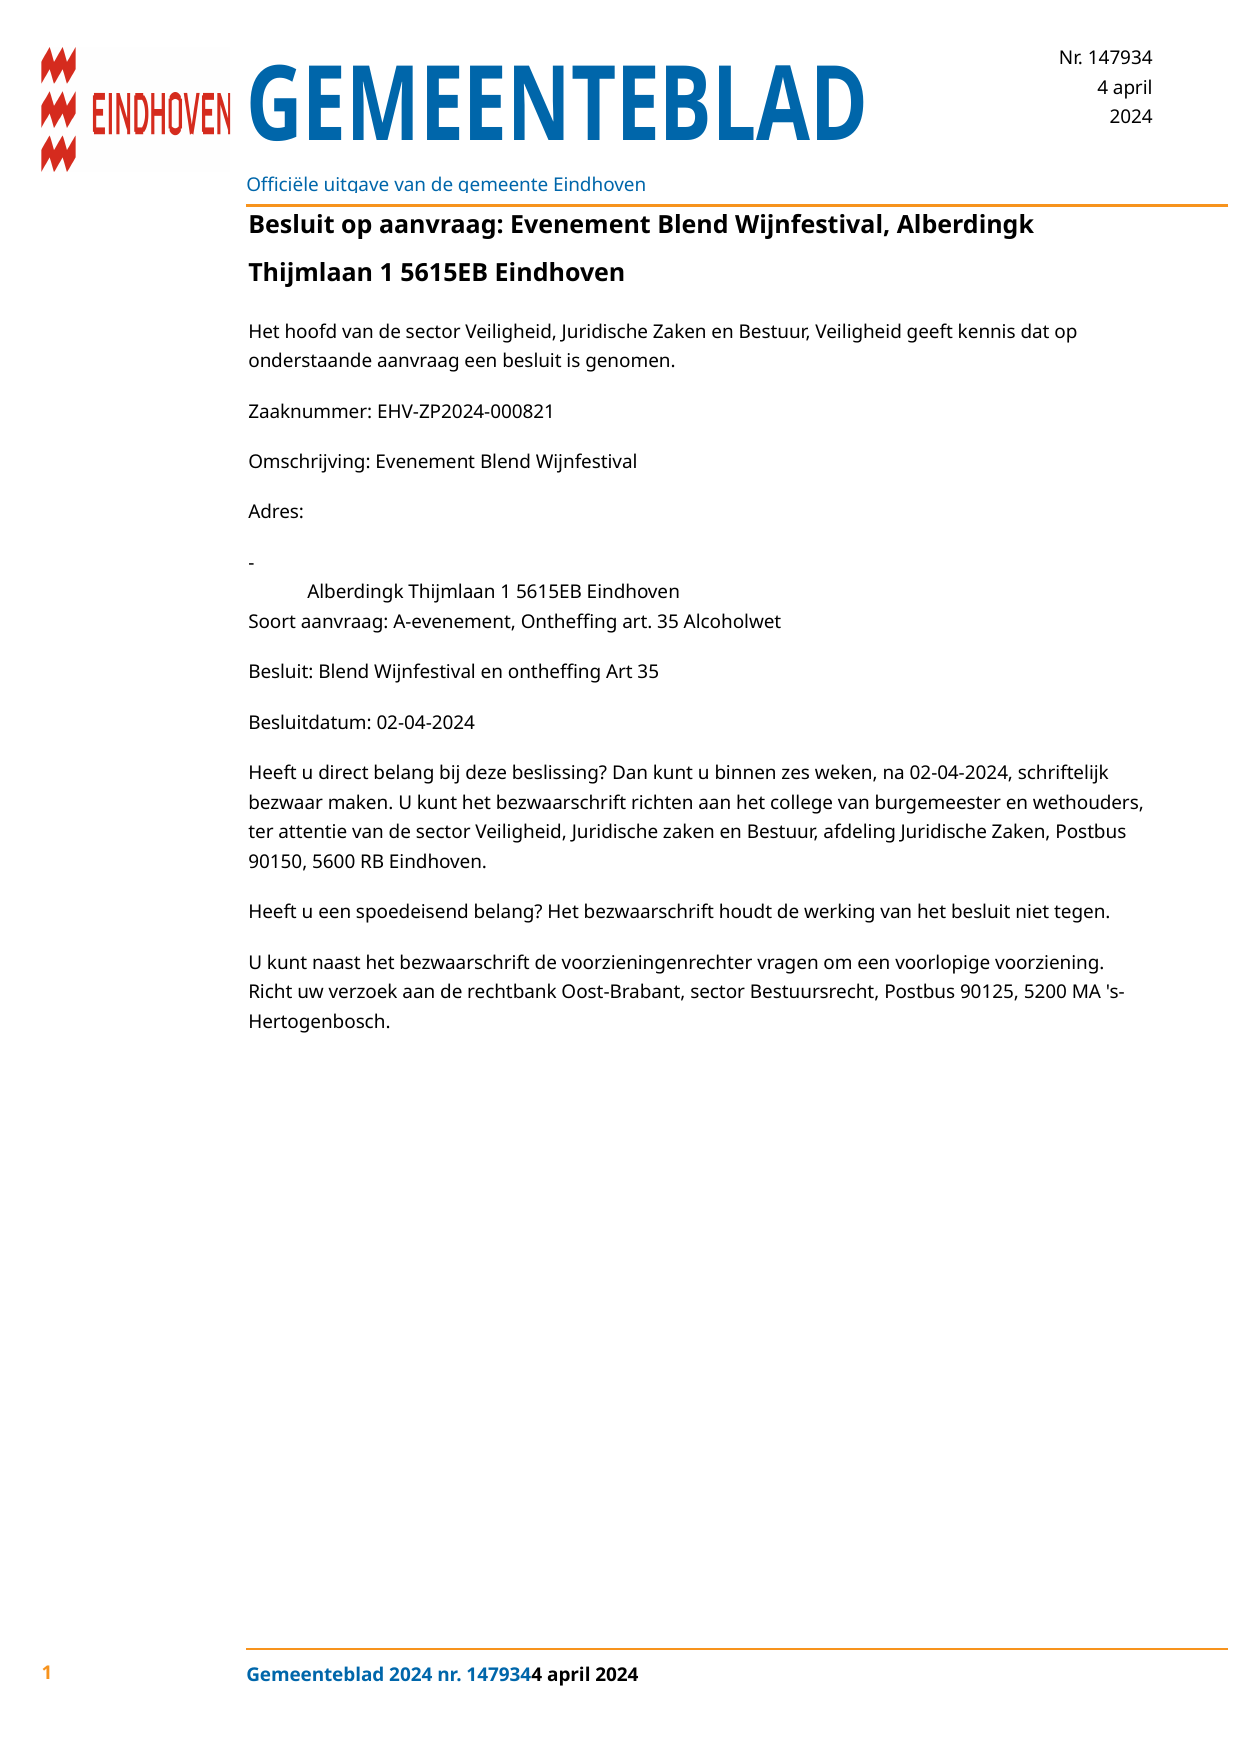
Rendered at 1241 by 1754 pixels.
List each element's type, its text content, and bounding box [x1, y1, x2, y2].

text Soort aanvraag: A-evenement, Ontheffing art. 35 Alcoholwet [248, 608, 1152, 634]
text Zaaknummer: EHV-ZP2024-000821 [248, 398, 1152, 424]
text Besluitdatum: 02-04-2024 [248, 709, 1152, 735]
text Omschrijving: Evenement Blend Wijnfestival [248, 448, 1152, 474]
picture [41, 47, 231, 172]
text Besluit op aanvraag: Evenement Blend Wijnfestival, Alberdingk Thijmlaan 1 5615EB Eindhoven [248, 207, 1152, 288]
text Het hoofd van de sector Veiligheid, Juridische Zaken en Bestuur, Veiligheid geeft kennis dat op onderstaande aanvraag een besluit is genomen. [248, 318, 1152, 373]
text Adres: [248, 499, 1152, 524]
text U kunt naast het bezwaarschrift de voorzieningenrechter vragen om een voorlopige voorziening. Richt uw verzoek aan de rechtbank Oost-Brabant, sector Bestuursrecht, Postbus 90125, 5200 MA 's-Hertogenbosch. [248, 949, 1152, 1034]
text Heeft u een spoedeisend belang? Het bezwaarschrift houdt de werking van het besluit niet tegen. [248, 899, 1152, 924]
text Heeft u direct belang bij deze beslissing? Dan kunt u binnen zes weken, na 02-04-2024, schriftelijk bezwaar maken. U kunt het bezwaarschrift richten aan het college van burgemeester en wethouders, ter attentie van de sector Veiligheid, Juridische zaken en Bestuur, afdeling Juridische Zaken, Postbus 90150, 5600 RB Eindhoven. [248, 759, 1152, 874]
list Alberdingk Thijmlaan 1 5615EB Eindhoven [248, 579, 1152, 604]
text Besluit: Blend Wijnfestival en ontheffing Art 35 [248, 659, 1152, 684]
